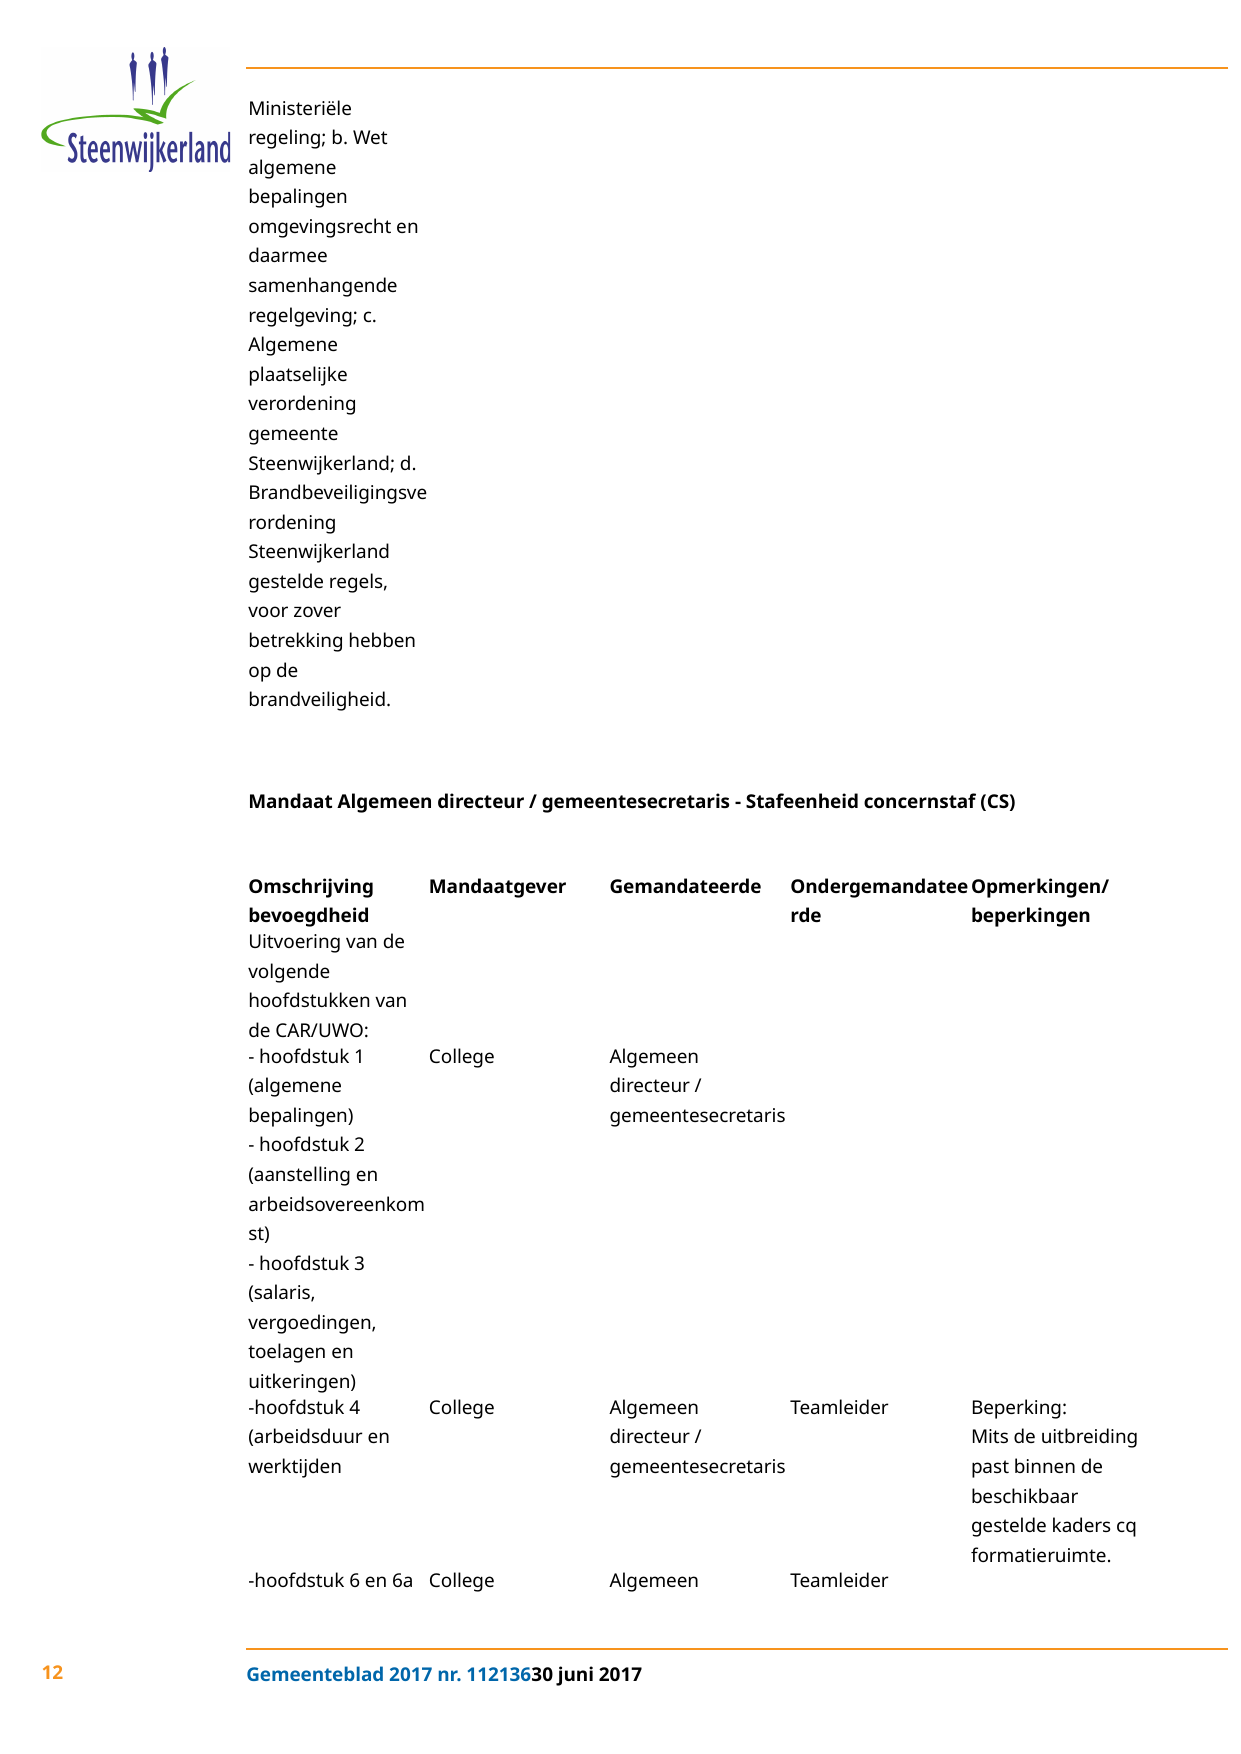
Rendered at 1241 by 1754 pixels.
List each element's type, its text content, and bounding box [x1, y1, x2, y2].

table_cell -hoofdstuk 6 en 6a [248, 1568, 429, 1593]
table_cell [609, 929, 790, 1043]
table_cell Beperking: Mits de uitbreiding past binnen de beschikbaar gestelde kaders cq formatieruimte. [971, 1394, 1152, 1568]
table_cell Algemeen [609, 1568, 790, 1593]
table_cell College [429, 1568, 609, 1593]
table_header Ondergemandateerde [790, 873, 971, 928]
table_cell Teamleider [790, 1394, 971, 1568]
table_cell Algemeen directeur / gemeentesecretaris [609, 1043, 790, 1394]
picture [41, 47, 231, 172]
table_header Omschrijving bevoegdheid [248, 873, 429, 928]
table_header Opmerkingen/beperkingen [971, 873, 1152, 928]
table_cell [790, 929, 971, 1043]
table_cell [790, 1043, 971, 1394]
table_cell College [429, 1043, 609, 1394]
table_cell Ministeriële regeling; b. Wet algemene bepalingen omgevingsrecht en daarmee samenhangende regelgeving; c. Algemene plaatselijke verordening gemeente Steenwijkerland; d. Brandbeveiligingsverordening Steenwijkerland gestelde regels, voor zover betrekking hebben op de brandveiligheid. [248, 95, 429, 712]
table_cell [971, 1568, 1152, 1593]
text Mandaat Algemeen directeur / gemeentesecretaris - Stafeenheid concernstaf (CS) [248, 788, 1152, 814]
table_cell [971, 1043, 1152, 1394]
table_cell [790, 95, 971, 712]
table_cell -hoofdstuk 4 (arbeidsduur en werktijden [248, 1394, 429, 1568]
table_header Mandaatgever [429, 873, 609, 928]
table_header Gemandateerde [609, 873, 790, 928]
table_cell [429, 95, 609, 712]
table_cell Uitvoering van de volgende hoofdstukken van de CAR/UWO: [248, 929, 429, 1043]
table_cell Algemeen directeur / gemeentesecretaris [609, 1394, 790, 1568]
table_cell [971, 95, 1152, 712]
table_cell [609, 95, 790, 712]
table_cell Teamleider [790, 1568, 971, 1593]
table_cell [429, 929, 609, 1043]
table_cell - hoofdstuk 1 (algemene bepalingen) - hoofdstuk 2 (aanstelling en arbeidsovereenkomst) - hoofdstuk 3 (salaris, vergoedingen, toelagen en uitkeringen) [248, 1043, 429, 1394]
table_cell College [429, 1394, 609, 1568]
table_cell [971, 929, 1152, 1043]
